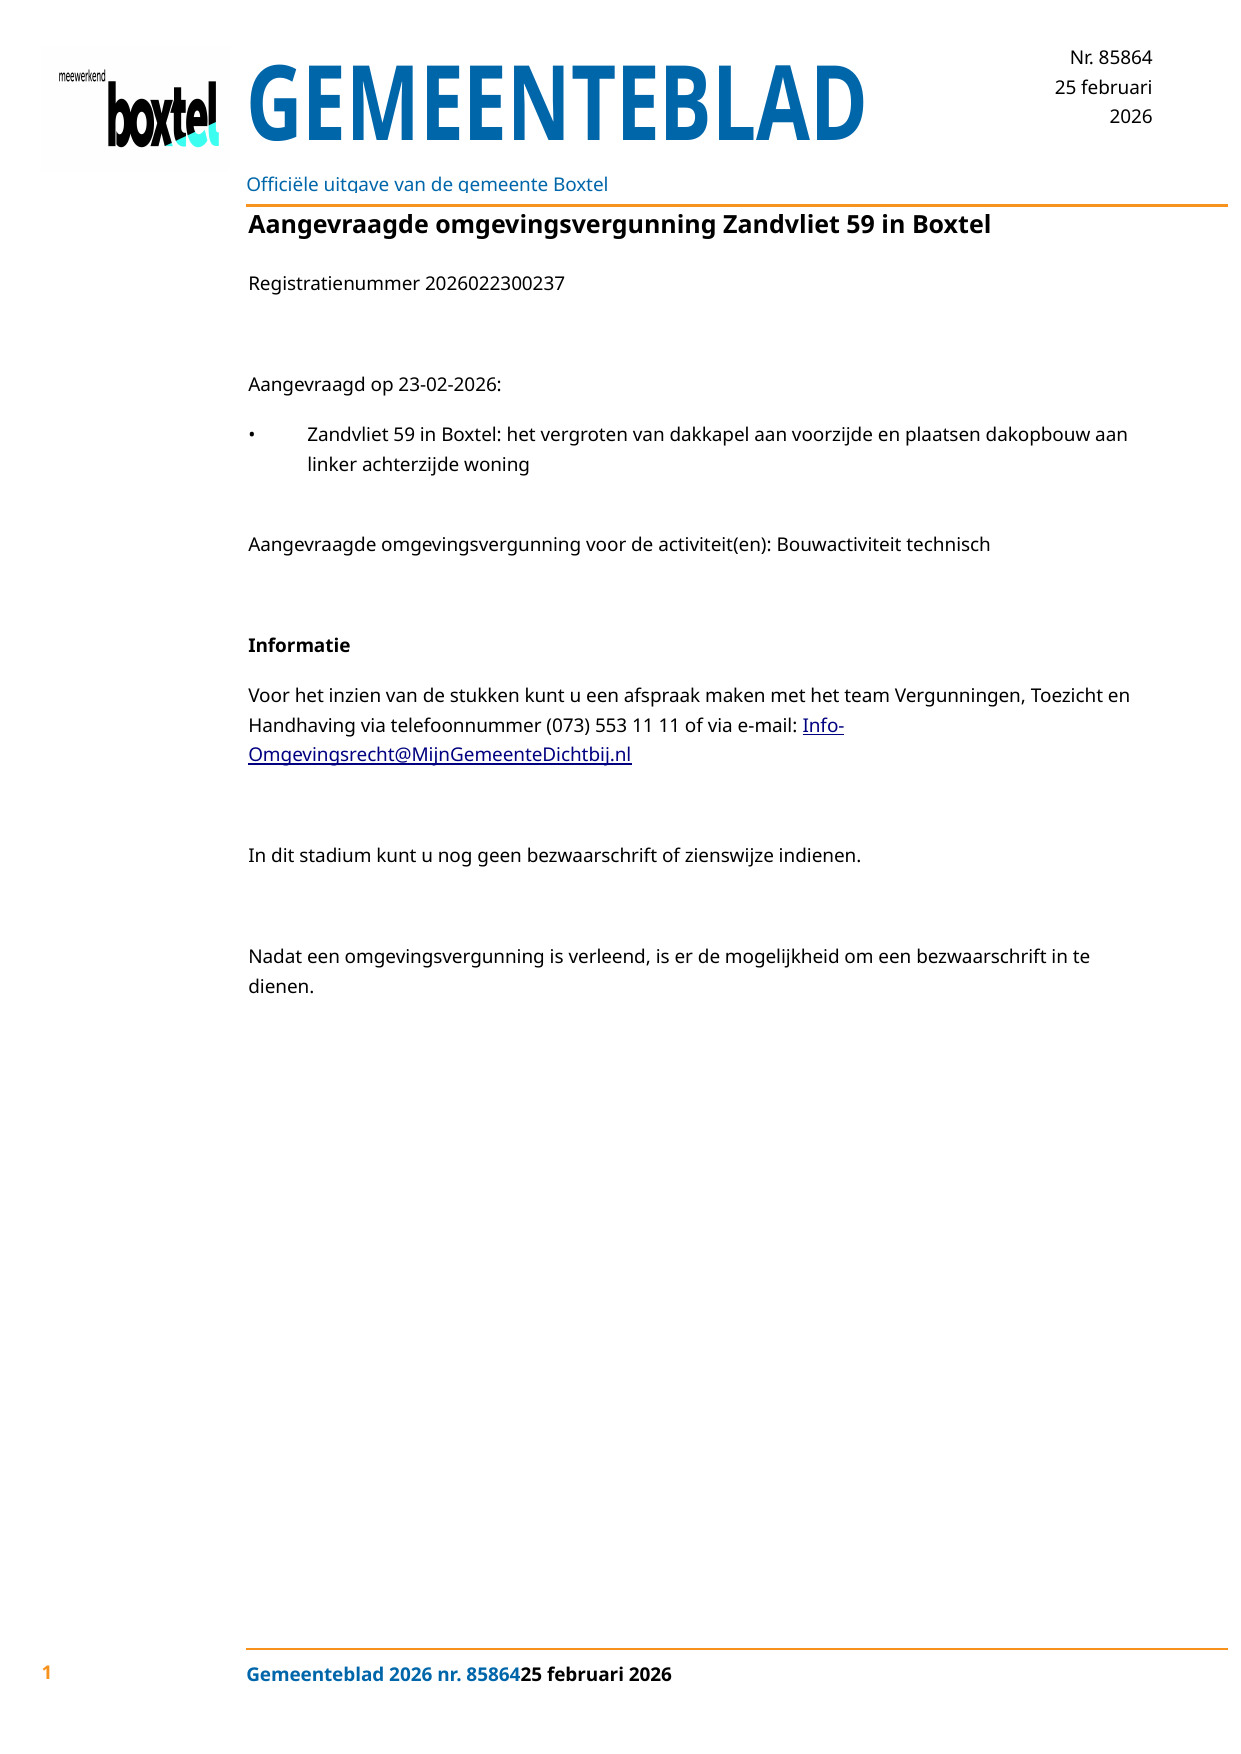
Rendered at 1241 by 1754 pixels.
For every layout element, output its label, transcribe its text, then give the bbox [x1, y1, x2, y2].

text Registratienummer 2026022300237 [248, 270, 1152, 296]
picture [41, 47, 231, 172]
text Aangevraagde omgevingsvergunning Zandvliet 59 in Boxtel [248, 207, 1152, 241]
text Voor het inzien van de stukken kunt u een afspraak maken met het team Vergunningen, Toezicht en Handhaving via telefoonnummer (073) 553 11 11 of via e-mail: Info-Omgevingsrecht@MijnGemeenteDichtbij.nl [248, 682, 1152, 767]
text Nadat een omgevingsvergunning is verleend, is er de mogelijkheid om een bezwaarschrift in te dienen. [248, 943, 1152, 998]
text Aangevraagd op 23-02-2026: [248, 371, 1152, 397]
list Zandvliet 59 in Boxtel: het vergroten van dakkapel aan voorzijde en plaatsen dakopbouw aan linker achterzijde woning [248, 422, 1152, 477]
text In dit stadium kunt u nog geen bezwaarschrift of zienswijze indienen. [248, 842, 1152, 868]
text Informatie [248, 632, 1152, 658]
text Aangevraagde omgevingsvergunning voor de activiteit(en): Bouwactiviteit technisch [248, 531, 1152, 557]
